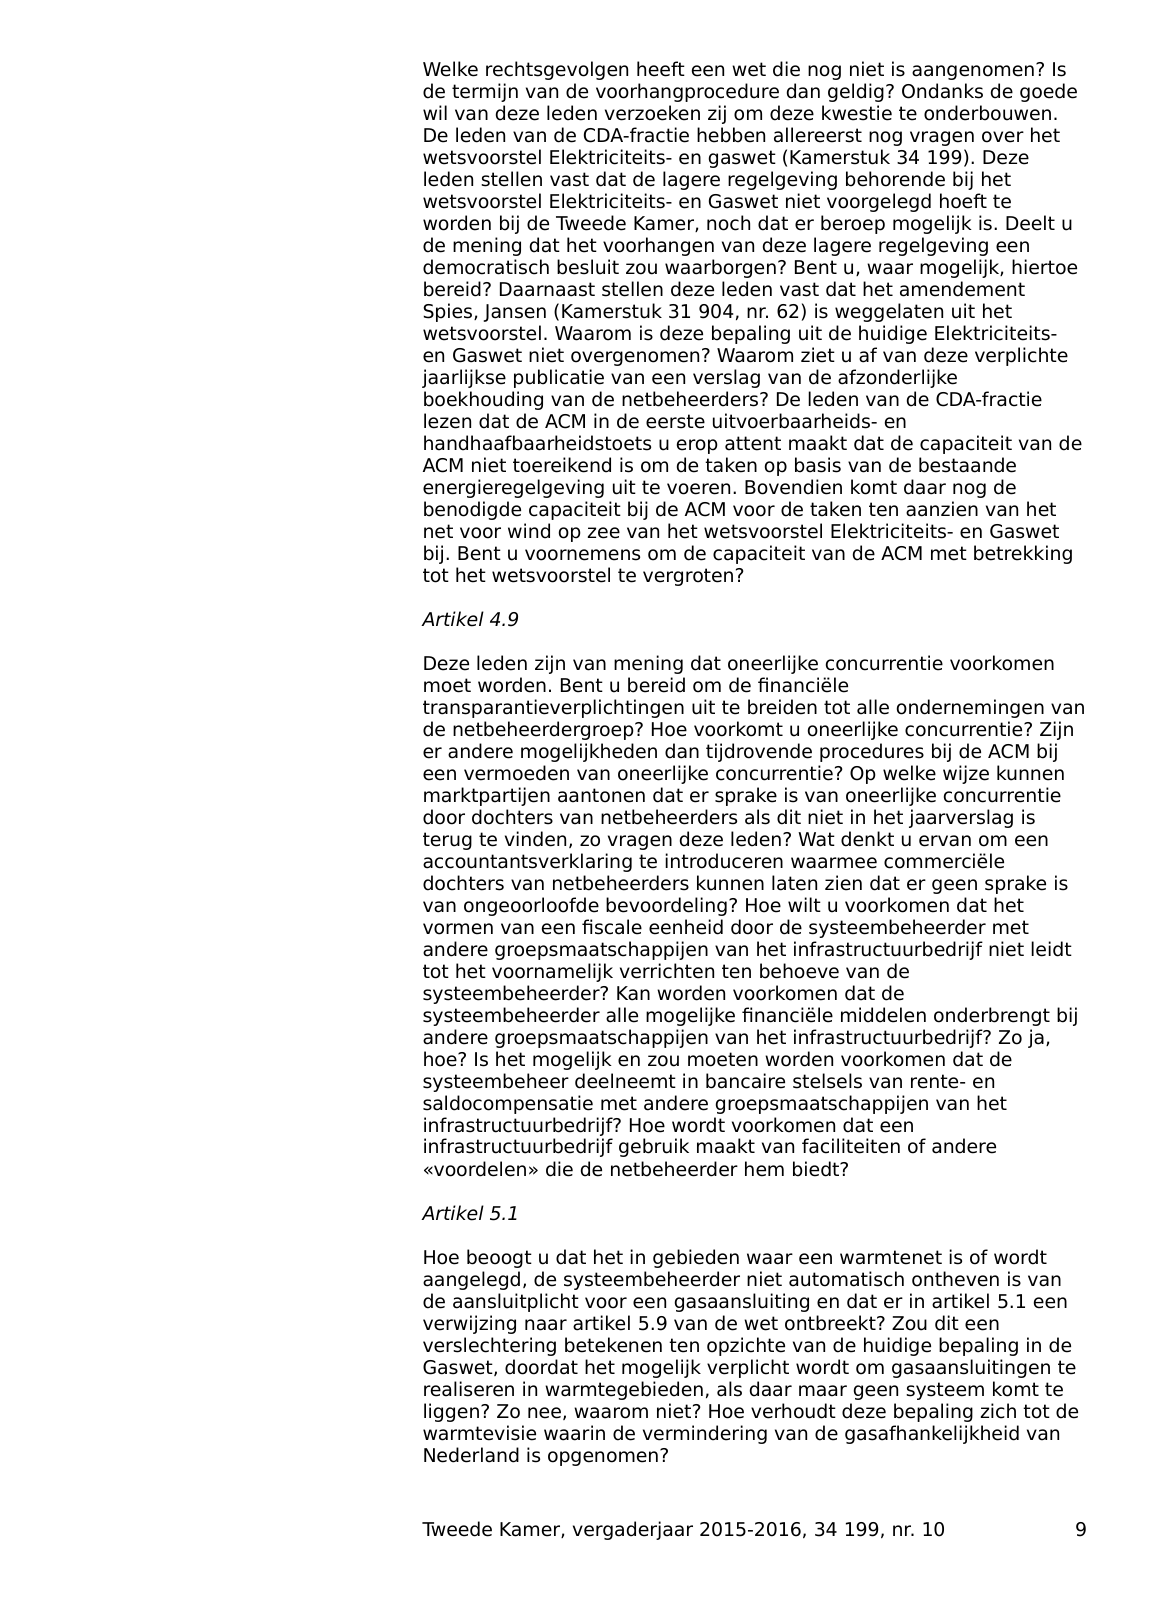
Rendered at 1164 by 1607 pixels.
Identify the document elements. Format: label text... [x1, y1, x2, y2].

subtitle Artikel 4.9 [422, 609, 1087, 631]
text Welke rechtsgevolgen heeft een wet die nog niet is aangenomen? Is de termijn van de voorhangprocedure dan geldig? Ondanks de goede wil van deze leden verzoeken zij om deze kwestie te onderbouwen. [422, 59, 1087, 125]
text De leden van de CDA-fractie hebben allereerst nog vragen over het wetsvoorstel Elektriciteits- en gaswet (Kamerstuk 34 199). Deze leden stellen vast dat de lagere regelgeving behorende bij het wetsvoorstel Elektriciteits- en Gaswet niet voorgelegd hoeft te worden bij de Tweede Kamer, noch dat er beroep mogelijk is. Deelt u de mening dat het voorhangen van deze lagere regelgeving een democratisch besluit zou waarborgen? Bent u, waar mogelijk, hiertoe bereid? Daarnaast stellen deze leden vast dat het amendement Spies, Jansen (Kamerstuk 31 904, nr. 62) is weggelaten uit het wetsvoorstel. Waarom is deze bepaling uit de huidige Elektriciteits- en Gaswet niet overgenomen? Waarom ziet u af van deze verplichte jaarlijkse publicatie van een verslag van de afzonderlijke boekhouding van de netbeheerders? De leden van de CDA-fractie lezen dat de ACM in de eerste uitvoerbaarheids- en handhaafbaarheidstoets u erop attent maakt dat de capaciteit van de ACM niet toereikend is om de taken op basis van de bestaande energieregelgeving uit te voeren. Bovendien komt daar nog de benodigde capaciteit bij de ACM voor de taken ten aanzien van het net voor wind op zee van het wetsvoorstel Elektriciteits- en Gaswet bij. Bent u voornemens om de capaciteit van de ACM met betrekking tot het wetsvoorstel te vergroten? [422, 125, 1087, 587]
text Hoe beoogt u dat het in gebieden waar een warmtenet is of wordt aangelegd, de systeembeheerder niet automatisch ontheven is van de aansluitplicht voor een gasaansluiting en dat er in artikel 5.1 een verwijzing naar artikel 5.9 van de wet ontbreekt? Zou dit een verslechtering betekenen ten opzichte van de huidige bepaling in de Gaswet, doordat het mogelijk verplicht wordt om gasaansluitingen te realiseren in warmtegebieden, als daar maar geen systeem komt te liggen? Zo nee, waarom niet? Hoe verhoudt deze bepaling zich tot de warmtevisie waarin de vermindering van de gasafhankelijkheid van Nederland is opgenomen? [422, 1247, 1087, 1467]
text Deze leden zijn van mening dat oneerlijke concurrentie voorkomen moet worden. Bent u bereid om de financiële transparantieverplichtingen uit te breiden tot alle ondernemingen van de netbeheerdergroep? Hoe voorkomt u oneerlijke concurrentie? Zijn er andere mogelijkheden dan tijdrovende procedures bij de ACM bij een vermoeden van oneerlijke concurrentie? Op welke wijze kunnen marktpartijen aantonen dat er sprake is van oneerlijke concurrentie door dochters van netbeheerders als dit niet in het jaarverslag is terug te vinden, zo vragen deze leden? Wat denkt u ervan om een accountantsverklaring te introduceren waarmee commerciële dochters van netbeheerders kunnen laten zien dat er geen sprake is van ongeoorloofde bevoordeling? Hoe wilt u voorkomen dat het vormen van een fiscale eenheid door de systeembeheerder met andere groepsmaatschappijen van het infrastructuurbedrijf niet leidt tot het voornamelijk verrichten ten behoeve van de systeembeheerder? Kan worden voorkomen dat de systeembeheerder alle mogelijke financiële middelen onderbrengt bij andere groepsmaatschappijen van het infrastructuurbedrijf? Zo ja, hoe? Is het mogelijk en zou moeten worden voorkomen dat de systeembeheer deelneemt in bancaire stelsels van rente- en saldocompensatie met andere groepsmaatschappijen van het infrastructuurbedrijf? Hoe wordt voorkomen dat een infrastructuurbedrijf gebruik maakt van faciliteiten of andere «voordelen» die de netbeheerder hem biedt? [422, 653, 1087, 1180]
subtitle Artikel 5.1 [422, 1203, 1087, 1224]
